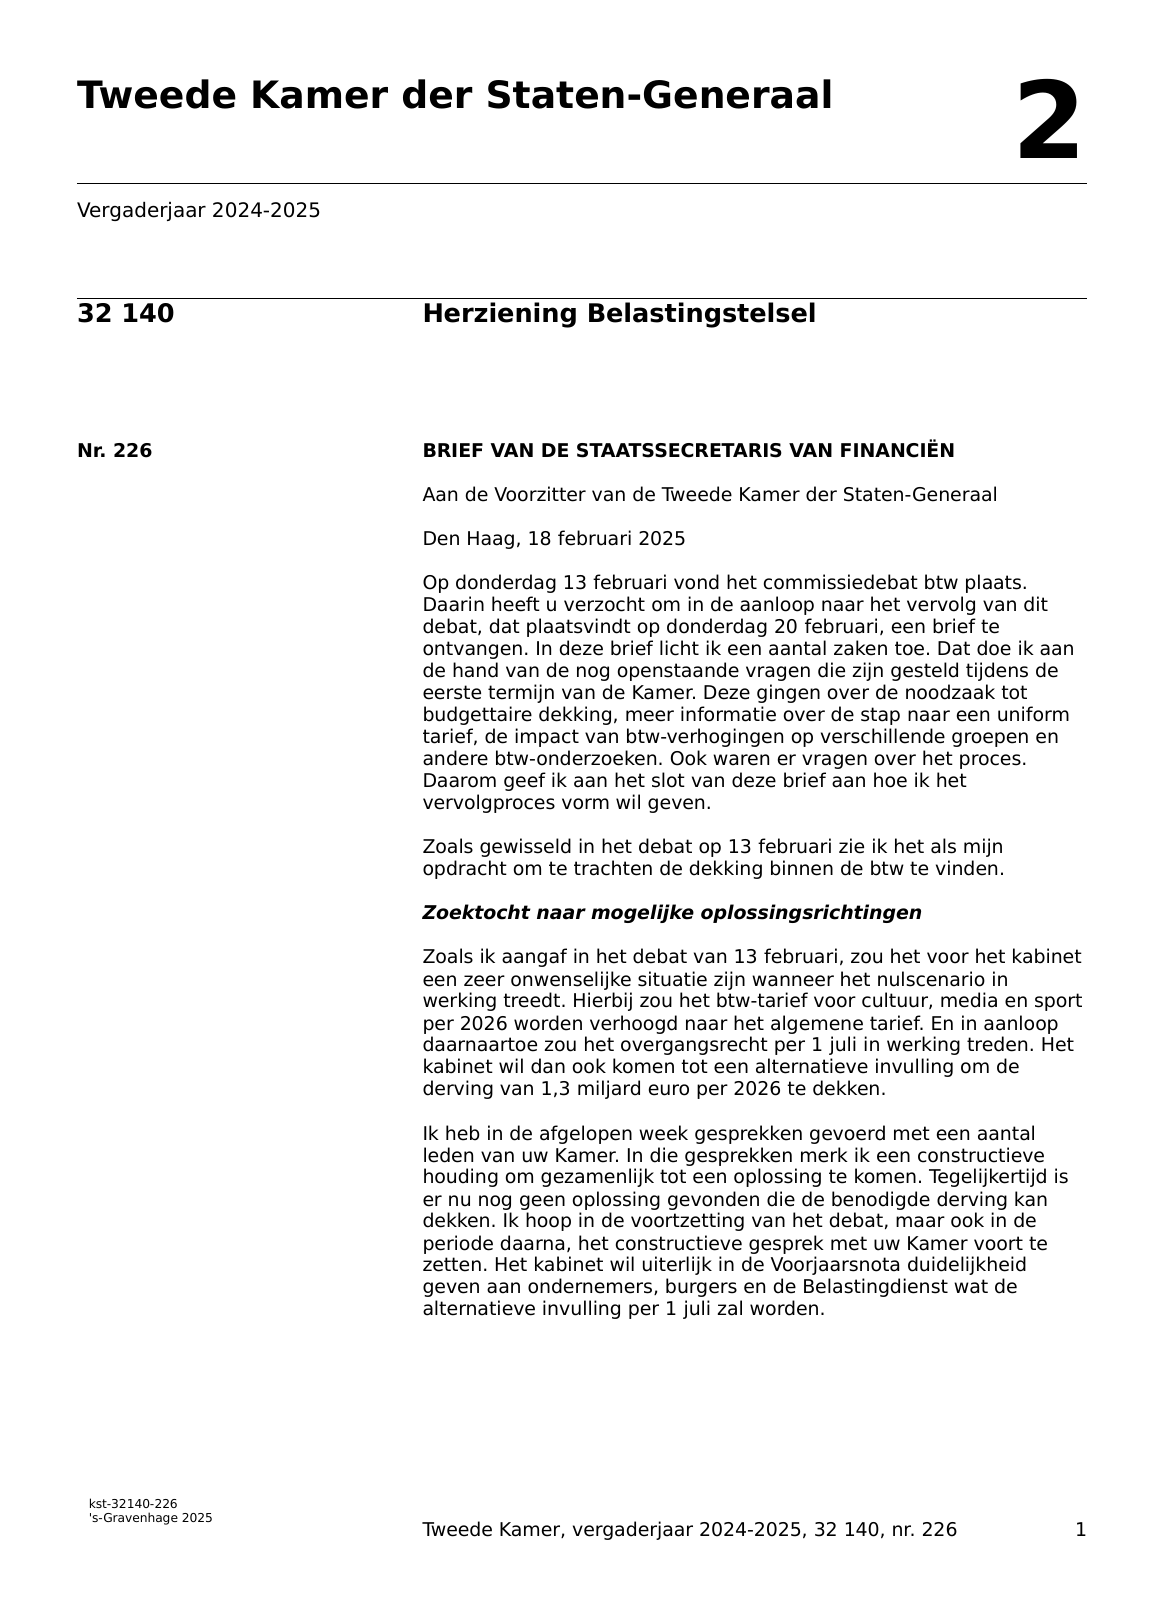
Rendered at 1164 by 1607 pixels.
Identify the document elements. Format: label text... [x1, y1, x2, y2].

text Den Haag, 18 februari 2025 [422, 528, 1087, 550]
text kst-32140-226 [88, 1497, 323, 1511]
table_header 2 [886, 59, 1087, 183]
text Aan de Voorzitter van de Tweede Kamer der Staten-Generaal [422, 484, 1087, 506]
text 's-Gravenhage 2025 [88, 1511, 323, 1525]
text Ik heb in de afgelopen week gesprekken gevoerd met een aantal leden van uw Kamer. In die gesprekken merk ik een constructieve houding om gezamenlijk tot een oplossing te komen. Tegelijkertijd is er nu nog geen oplossing gevonden die de benodigde derving kan dekken. Ik hoop in de voortzetting van het debat, maar ook in de periode daarna, het constructieve gesprek met uw Kamer voort te zetten. Het kabinet wil uiterlijk in de Voorjaarsnota duidelijkheid geven aan ondernemers, burgers en de Belastingdienst wat de alternatieve invulling per 1 juli zal worden. [422, 1122, 1087, 1320]
subtitle Nr. 226 BRIEF VAN DE STAATSSECRETARIS VAN FINANCIËN [77, 440, 1087, 462]
table_cell Vergaderjaar 2024-2025 [77, 184, 1087, 298]
text Zoals gewisseld in het debat op 13 februari zie ik het als mijn opdracht om te trachten de dekking binnen de btw te vinden. [422, 836, 1087, 880]
subtitle 32 140 Herziening Belastingstelsel [77, 299, 1087, 329]
subtitle Zoektocht naar mogelijke oplossingsrichtingen [422, 902, 1087, 924]
table_header Tweede Kamer der Staten-Generaal [77, 59, 886, 183]
text Op donderdag 13 februari vond het commissiedebat btw plaats. Daarin heeft u verzocht om in de aanloop naar het vervolg van dit debat, dat plaatsvindt op donderdag 20 februari, een brief te ontvangen. In deze brief licht ik een aantal zaken toe. Dat doe ik aan de hand van de nog openstaande vragen die zijn gesteld tijdens de eerste termijn van de Kamer. Deze gingen over de noodzaak tot budgettaire dekking, meer informatie over de stap naar een uniform tarief, de impact van btw-verhogingen op verschillende groepen en andere btw-onderzoeken. Ook waren er vragen over het proces. Daarom geef ik aan het slot van deze brief aan hoe ik het vervolgproces vorm wil geven. [422, 572, 1087, 814]
text Zoals ik aangaf in het debat van 13 februari, zou het voor het kabinet een zeer onwenselijke situatie zijn wanneer het nulscenario in werking treedt. Hierbij zou het btw-tarief voor cultuur, media en sport per 2026 worden verhoogd naar het algemene tarief. En in aanloop daarnaartoe zou het overgangsrecht per 1 juli in werking treden. Het kabinet wil dan ook komen tot een alternatieve invulling om de derving van 1,3 miljard euro per 2026 te dekken. [422, 946, 1087, 1100]
